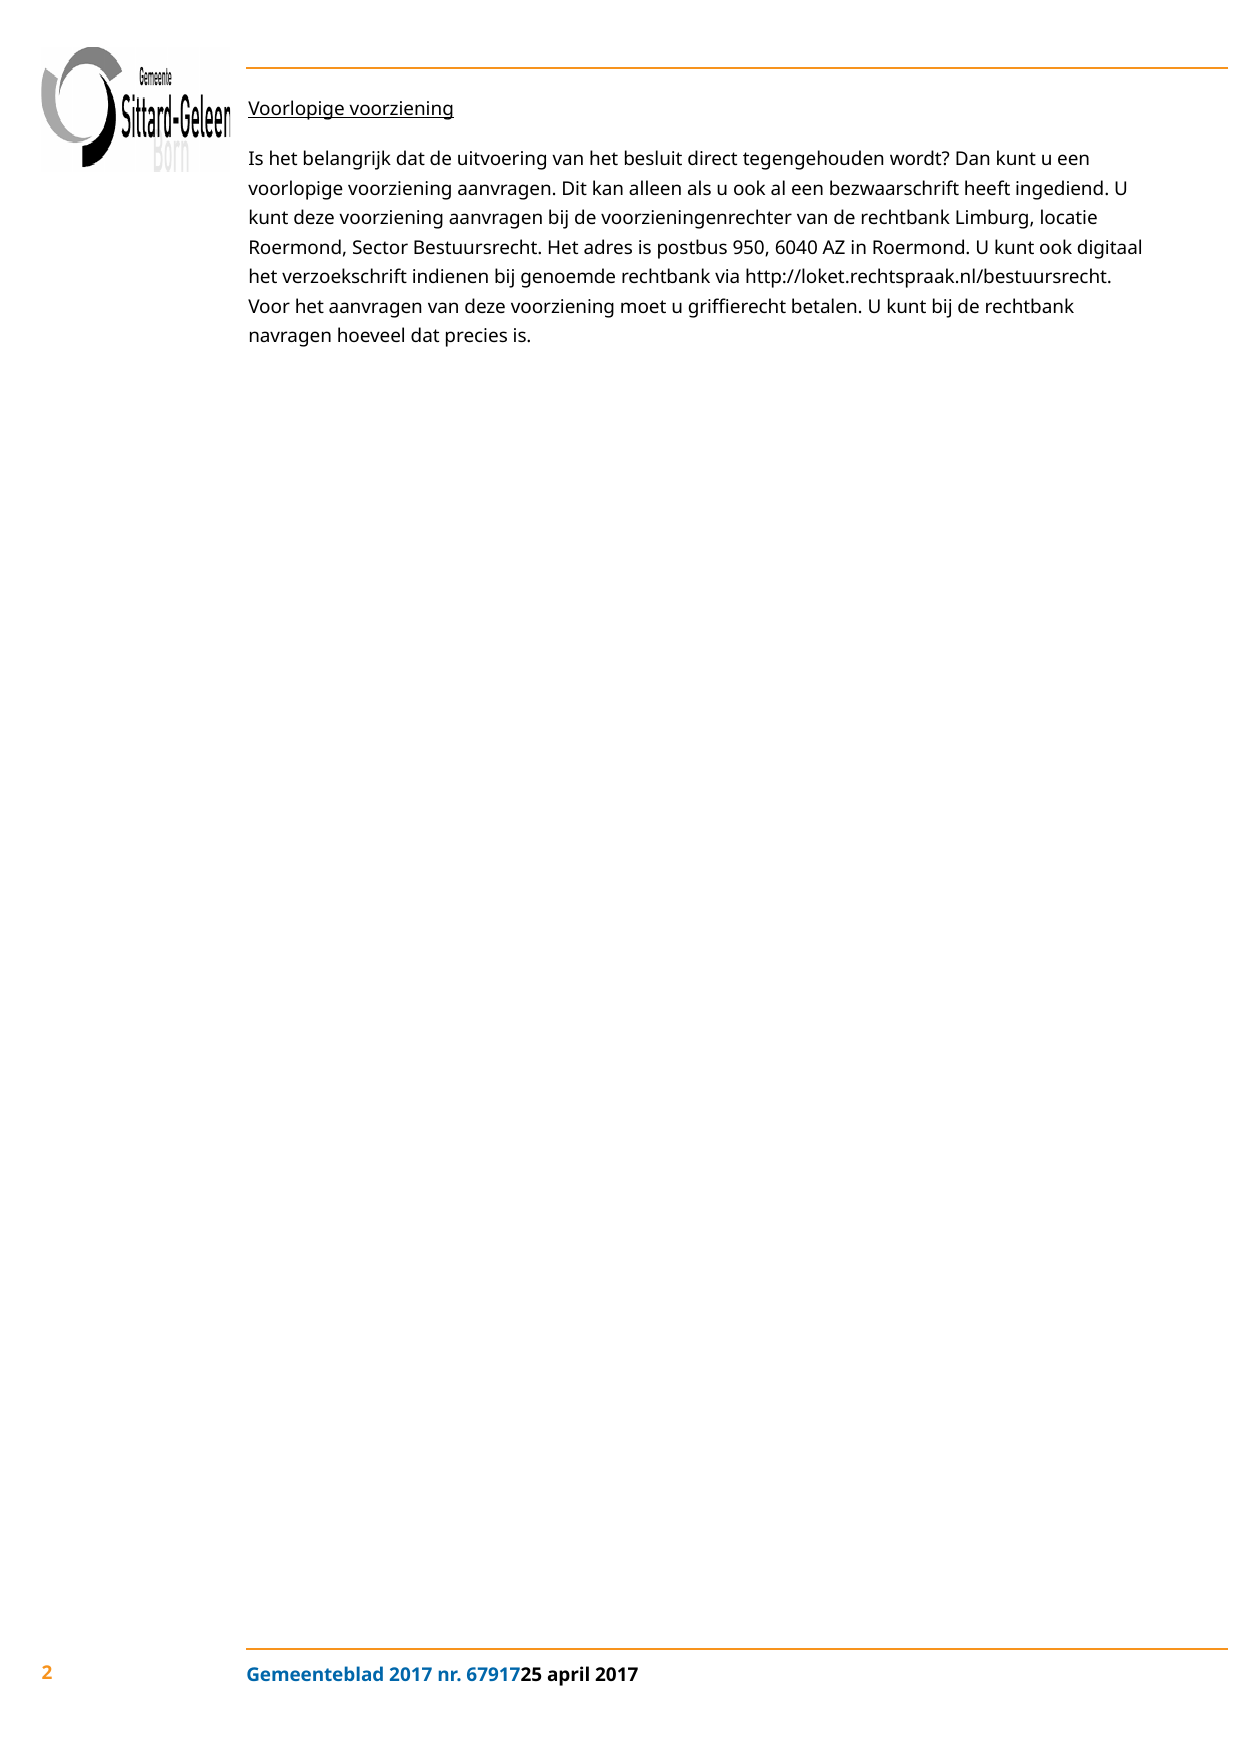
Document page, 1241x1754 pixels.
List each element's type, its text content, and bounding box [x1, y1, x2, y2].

picture [41, 47, 231, 172]
text Is het belangrijk dat de uitvoering van het besluit direct tegengehouden wordt? Dan kunt u een voorlopige voorziening aanvragen. Dit kan alleen als u ook al een bezwaarschrift heeft ingediend. U kunt deze voorziening aanvragen bij de voorzieningenrechter van de rechtbank Limburg, locatie Roermond, Sector Bestuursrecht. Het adres is postbus 950, 6040 AZ in Roermond. U kunt ook digitaal het verzoekschrift indienen bij genoemde rechtbank via http://loket.rechtspraak.nl/bestuursrecht. Voor het aanvragen van deze voorziening moet u griffierecht betalen. U kunt bij de rechtbank navragen hoeveel dat precies is. [248, 145, 1152, 348]
text Voorlopige voorziening [248, 95, 1152, 121]
